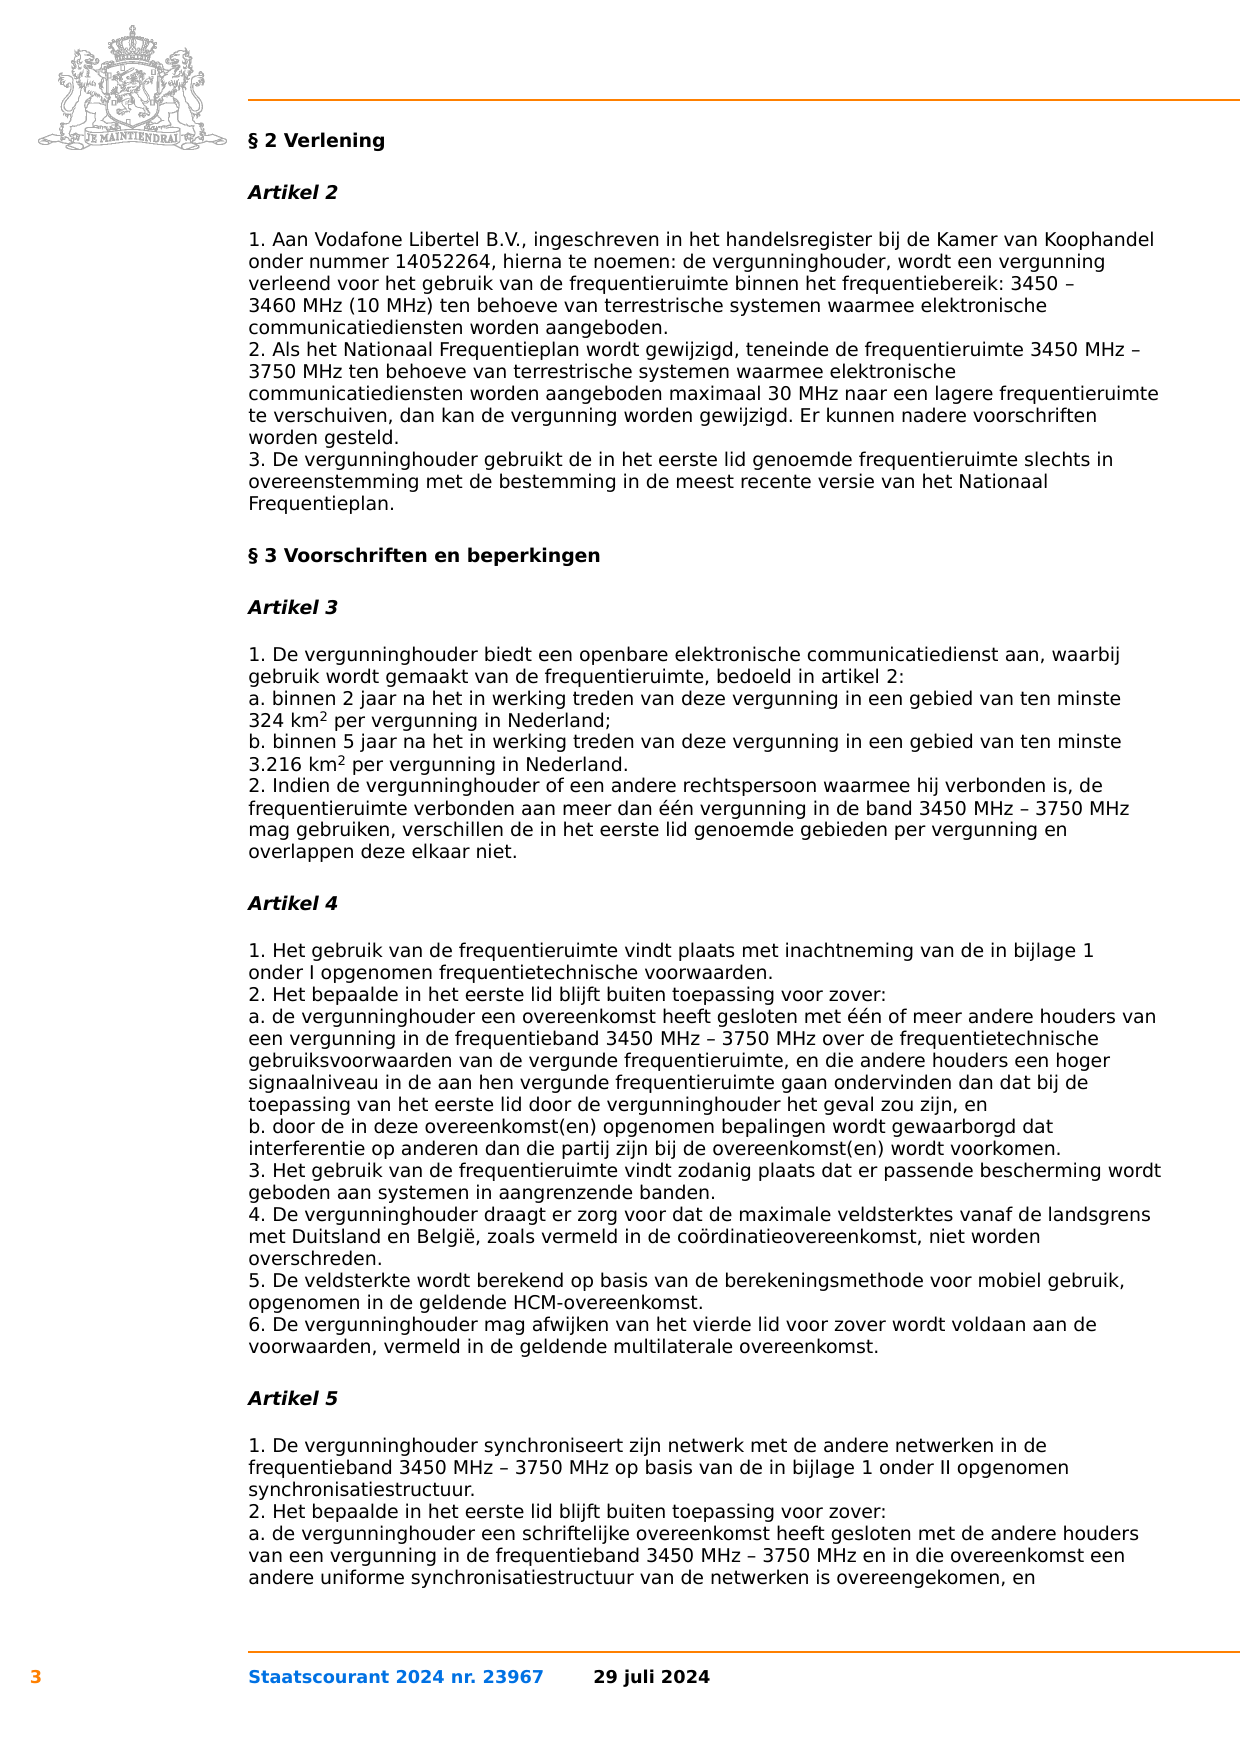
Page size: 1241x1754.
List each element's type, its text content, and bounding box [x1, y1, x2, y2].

text 1. Aan Vodafone Libertel B.V., ingeschreven in het handelsregister bij de Kamer van Koophandel onder nummer 14052264, hierna te noemen: de vergunninghouder, wordt een vergunning verleend voor het gebruik van de frequentieruimte binnen het frequentiebereik: 3450 – 3460 MHz (10 MHz) ten behoeve van terrestrische systemen waarmee elektronische communicatiediensten worden aangeboden. [248, 229, 1163, 339]
text 4. De vergunninghouder draagt er zorg voor dat de maximale veldsterktes vanaf de landsgrens met Duitsland en België, zoals vermeld in de coördinatieovereenkomst, niet worden overschreden. [248, 1204, 1163, 1270]
text a. de vergunninghouder een overeenkomst heeft gesloten met één of meer andere houders van een vergunning in de frequentieband 3450 MHz – 3750 MHz over de frequentietechnische gebruiksvoorwaarden van de vergunde frequentieruimte, en die andere houders een hoger signaalniveau in de aan hen vergunde frequentieruimte gaan ondervinden dan dat bij de toepassing van het eerste lid door de vergunninghouder het geval zou zijn, en [248, 1006, 1163, 1116]
subtitle Artikel 2 [248, 182, 1163, 204]
subtitle Artikel 5 [248, 1388, 1163, 1410]
text 5. De veldsterkte wordt berekend op basis van de berekeningsmethode voor mobiel gebruik, opgenomen in de geldende HCM-overeenkomst. [248, 1270, 1163, 1314]
text 3. De vergunninghouder gebruikt de in het eerste lid genoemde frequentieruimte slechts in overeenstemming met de bestemming in de meest recente versie van het Nationaal Frequentieplan. [248, 449, 1163, 514]
text 2. Het bepaalde in het eerste lid blijft buiten toepassing voor zover: [248, 984, 1163, 1006]
text 2. Indien de vergunninghouder of een andere rechtspersoon waarmee hij verbonden is, de frequentieruimte verbonden aan meer dan één vergunning in de band 3450 MHz – 3750 MHz mag gebruiken, verschillen de in het eerste lid genoemde gebieden per vergunning en overlappen deze elkaar niet. [248, 775, 1163, 863]
subtitle § 3 Voorschriften en beperkingen [248, 544, 1163, 567]
text 2. Het bepaalde in het eerste lid blijft buiten toepassing voor zover: [248, 1501, 1163, 1523]
subtitle § 2 Verlening [248, 130, 1163, 152]
text 1. De vergunninghouder synchroniseert zijn netwerk met de andere netwerken in de frequentieband 3450 MHz – 3750 MHz op basis van de in bijlage 1 onder II opgenomen synchronisatiestructuur. [248, 1435, 1163, 1501]
text b. door de in deze overeenkomst(en) opgenomen bepalingen wordt gewaarborgd dat interferentie op anderen dan die partij zijn bij de overeenkomst(en) wordt voorkomen. [248, 1116, 1163, 1160]
text 3. Het gebruik van de frequentieruimte vindt zodanig plaats dat er passende bescherming wordt geboden aan systemen in aangrenzende banden. [248, 1160, 1163, 1204]
text a. binnen 2 jaar na het in werking treden van deze vergunning in een gebied van ten minste 324 km2 per vergunning in Nederland; [248, 687, 1163, 731]
picture [38, 25, 227, 150]
text a. de vergunninghouder een schriftelijke overeenkomst heeft gesloten met de andere houders van een vergunning in de frequentieband 3450 MHz – 3750 MHz en in die overeenkomst een andere uniforme synchronisatiestructuur van de netwerken is overeengekomen, en [248, 1523, 1163, 1589]
text 1. De vergunninghouder biedt een openbare elektronische communicatiedienst aan, waarbij gebruik wordt gemaakt van de frequentieruimte, bedoeld in artikel 2: [248, 643, 1163, 687]
subtitle Artikel 4 [248, 893, 1163, 915]
text 6. De vergunninghouder mag afwijken van het vierde lid voor zover wordt voldaan aan de voorwaarden, vermeld in de geldende multilaterale overeenkomst. [248, 1314, 1163, 1358]
text 2. Als het Nationaal Frequentieplan wordt gewijzigd, teneinde de frequentieruimte 3450 MHz – 3750 MHz ten behoeve van terrestrische systemen waarmee elektronische communicatiediensten worden aangeboden maximaal 30 MHz naar een lagere frequentieruimte te verschuiven, dan kan de vergunning worden gewijzigd. Er kunnen nadere voorschriften worden gesteld. [248, 339, 1163, 449]
subtitle Artikel 3 [248, 597, 1163, 618]
text b. binnen 5 jaar na het in werking treden van deze vergunning in een gebied van ten minste 3.216 km2 per vergunning in Nederland. [248, 731, 1163, 775]
text 1. Het gebruik van de frequentieruimte vindt plaats met inachtneming van de in bijlage 1 onder I opgenomen frequentietechnische voorwaarden. [248, 940, 1163, 984]
